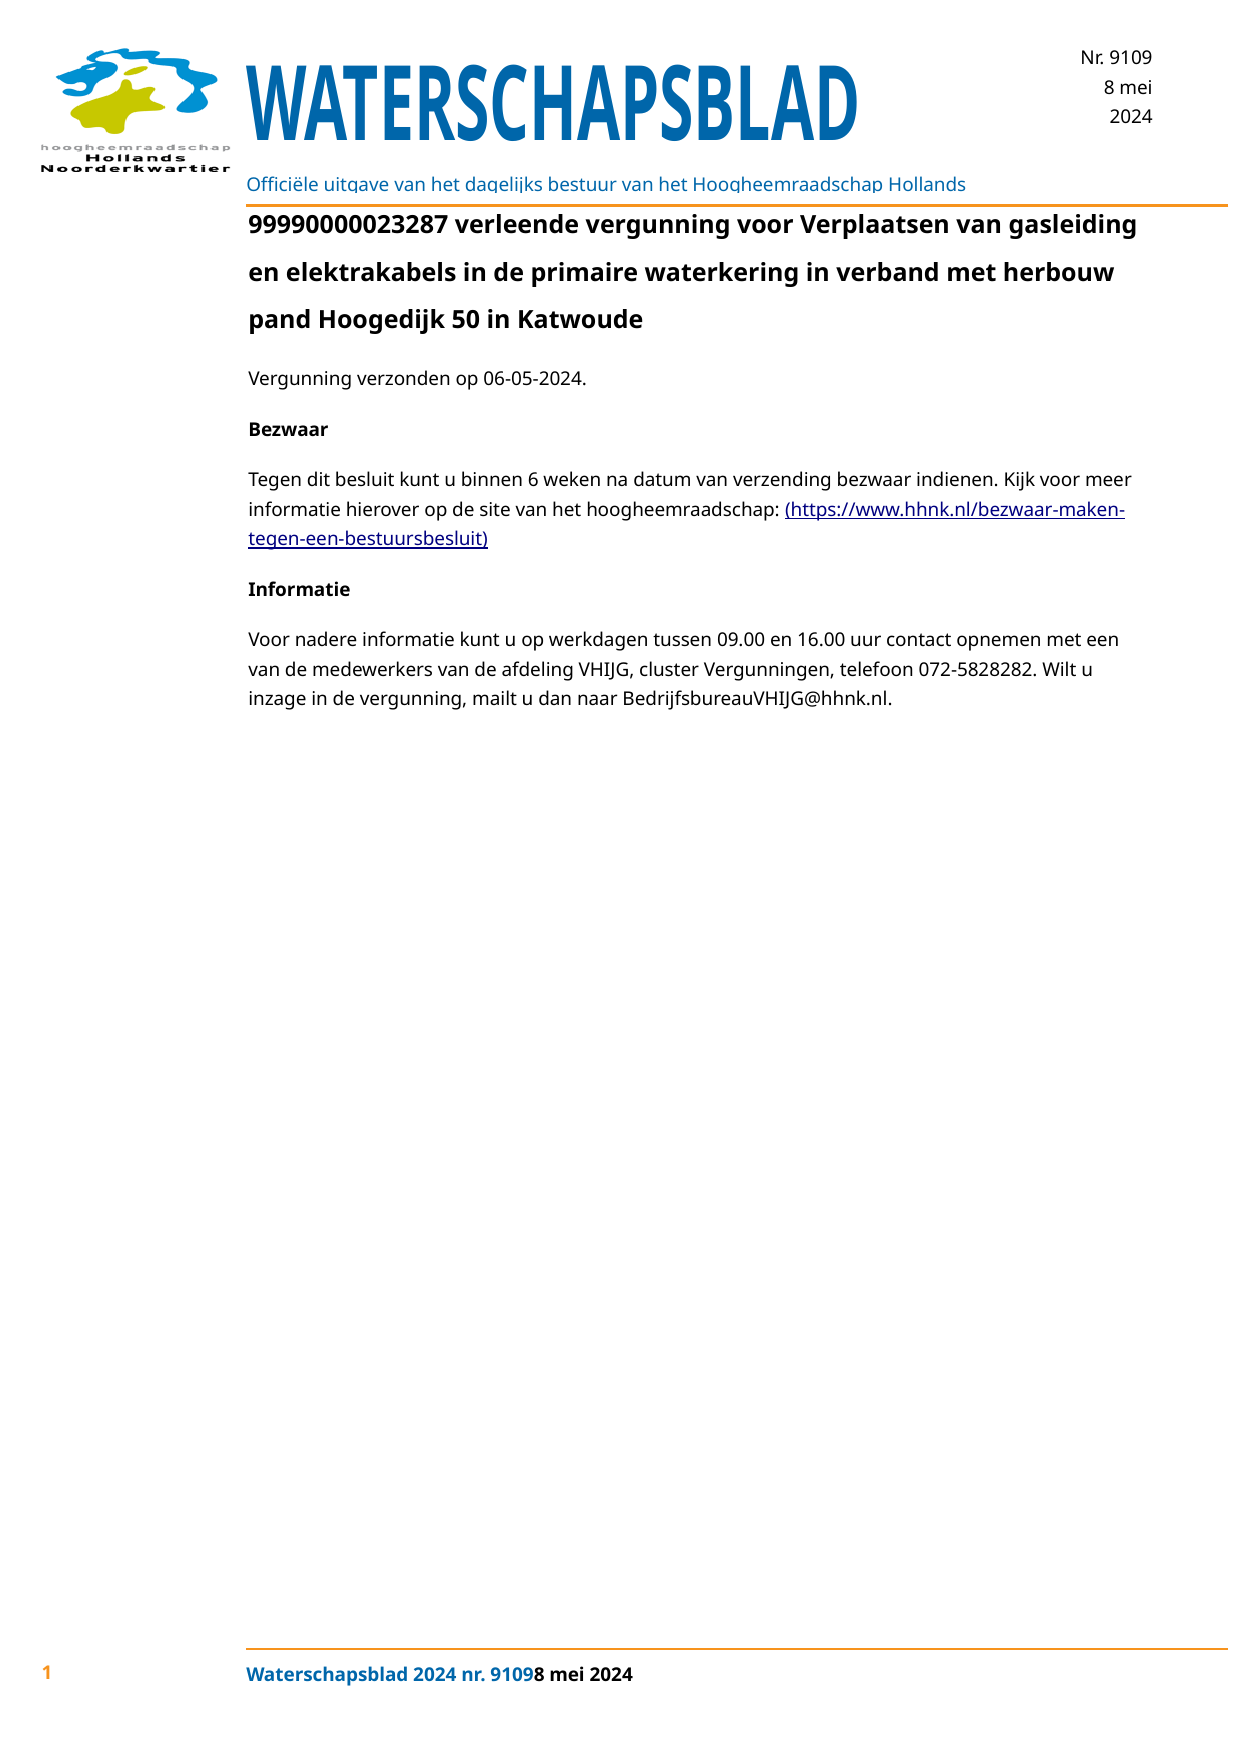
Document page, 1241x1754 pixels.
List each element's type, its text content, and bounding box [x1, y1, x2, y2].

text 99990000023287 verleende vergunning voor Verplaatsen van gasleiding en elektrakabels in de primaire waterkering in verband met herbouw pand Hoogedijk 50 in Katwoude [248, 207, 1152, 336]
text Tegen dit besluit kunt u binnen 6 weken na datum van verzending bezwaar indienen. Kijk voor meer informatie hierover op de site van het hoogheemraadschap: (https://www.hhnk.nl/bezwaar-maken-tegen-een-bestuursbesluit) [248, 466, 1152, 551]
text Voor nadere informatie kunt u op werkdagen tussen 09.00 en 16.00 uur contact opnemen met een van de medewerkers van de afdeling VHIJG, cluster Vergunningen, telefoon 072-5828282. Wilt u inzage in de vergunning, mailt u dan naar BedrijfsbureauVHIJG@hhnk.nl. [248, 626, 1152, 711]
text Informatie [248, 576, 1152, 602]
text Vergunning verzonden op 06-05-2024. [248, 366, 1152, 391]
text Bezwaar [248, 416, 1152, 442]
picture [41, 47, 231, 172]
